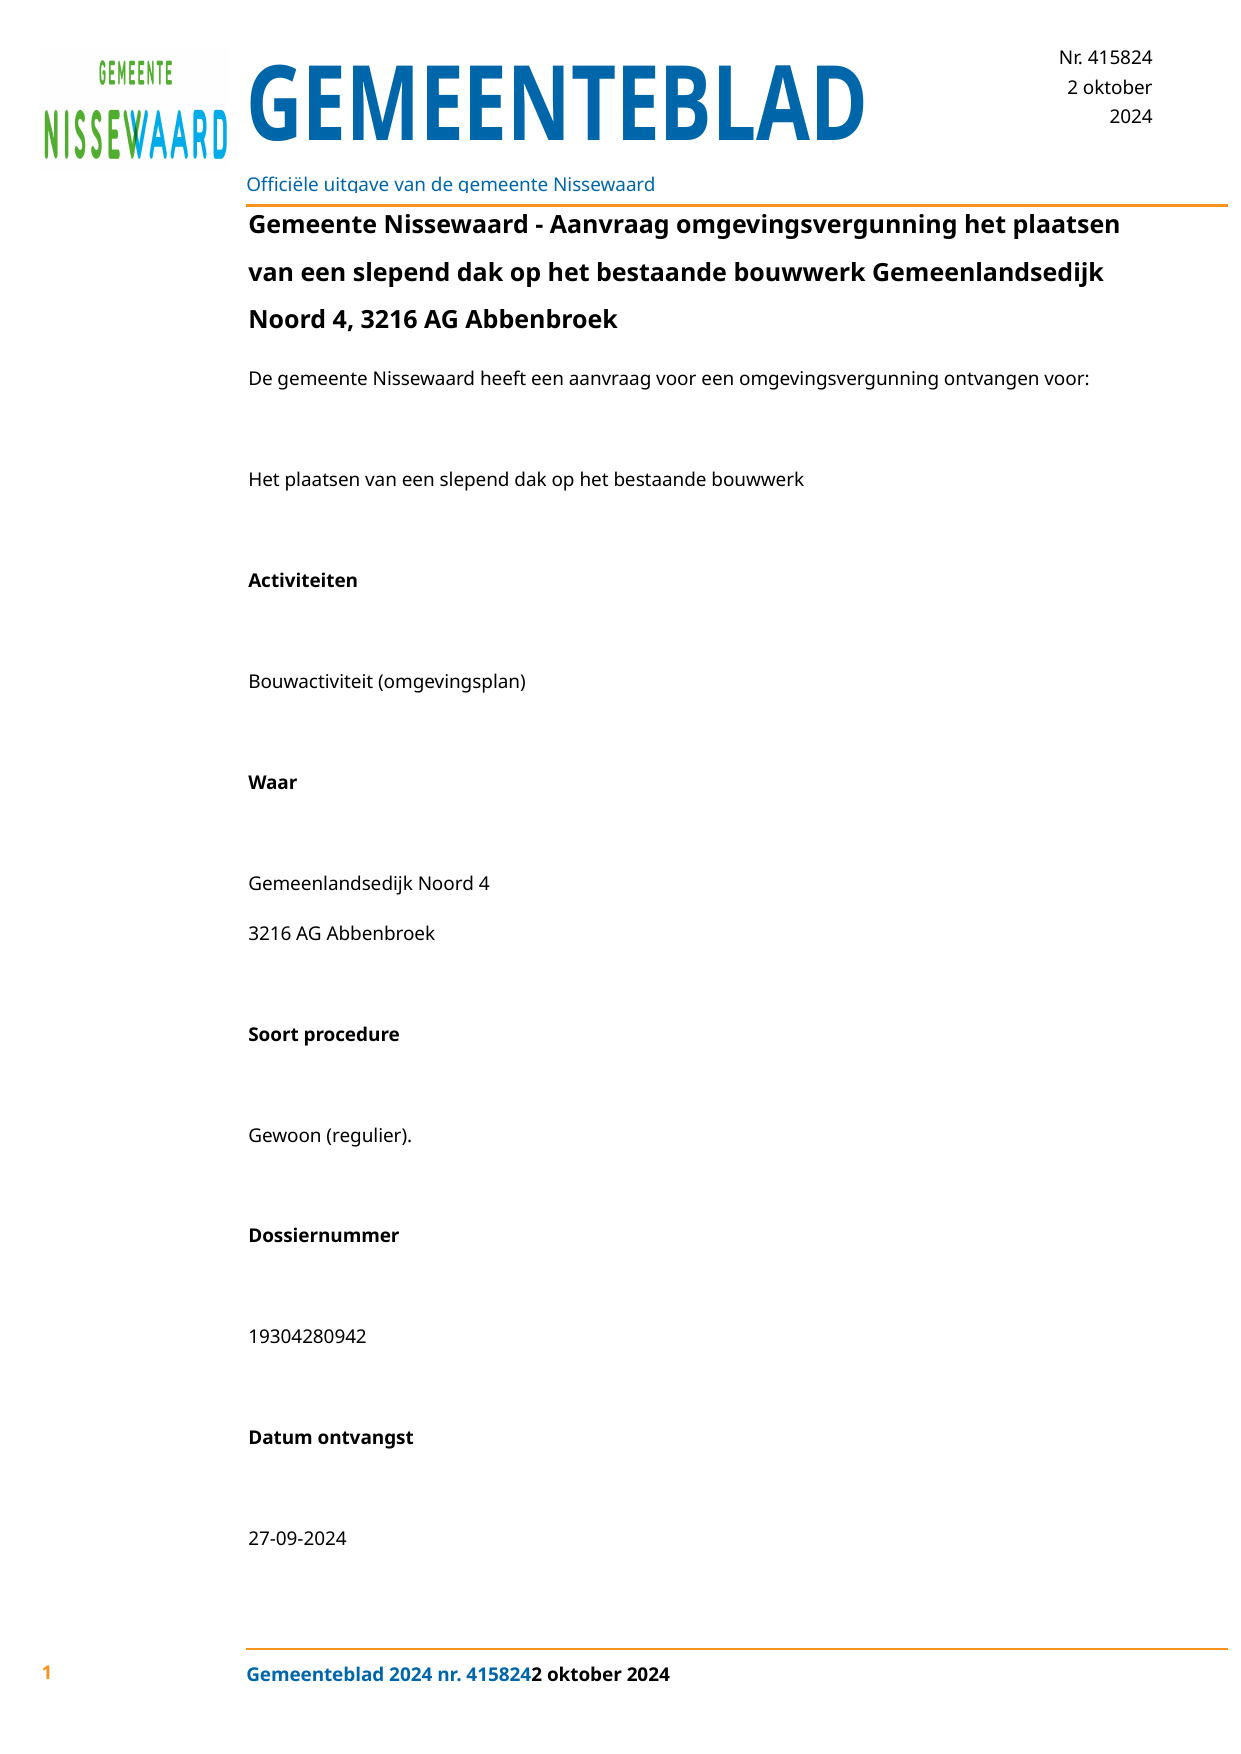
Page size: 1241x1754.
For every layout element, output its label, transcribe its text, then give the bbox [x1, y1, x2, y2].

text Waar [248, 769, 1152, 794]
text De gemeente Nissewaard heeft een aanvraag voor een omgevingsvergunning ontvangen voor: [248, 366, 1152, 391]
text Gemeenlandsedijk Noord 4 [248, 870, 1152, 895]
text Bouwactiviteit (omgevingsplan) [248, 668, 1152, 694]
picture [41, 47, 231, 172]
text 3216 AG Abbenbroek [248, 920, 1152, 946]
text Het plaatsen van een slepend dak op het bestaande bouwwerk [248, 466, 1152, 492]
text Datum ontvangst [248, 1424, 1152, 1450]
text Soort procedure [248, 1021, 1152, 1047]
text 19304280942 [248, 1323, 1152, 1349]
text Activiteiten [248, 567, 1152, 593]
text Gewoon (regulier). [248, 1122, 1152, 1147]
text Dossiernummer [248, 1223, 1152, 1248]
text 27-09-2024 [248, 1525, 1152, 1551]
text Gemeente Nissewaard - Aanvraag omgevingsvergunning het plaatsen van een slepend dak op het bestaande bouwwerk Gemeenlandsedijk Noord 4, 3216 AG Abbenbroek [248, 207, 1152, 336]
